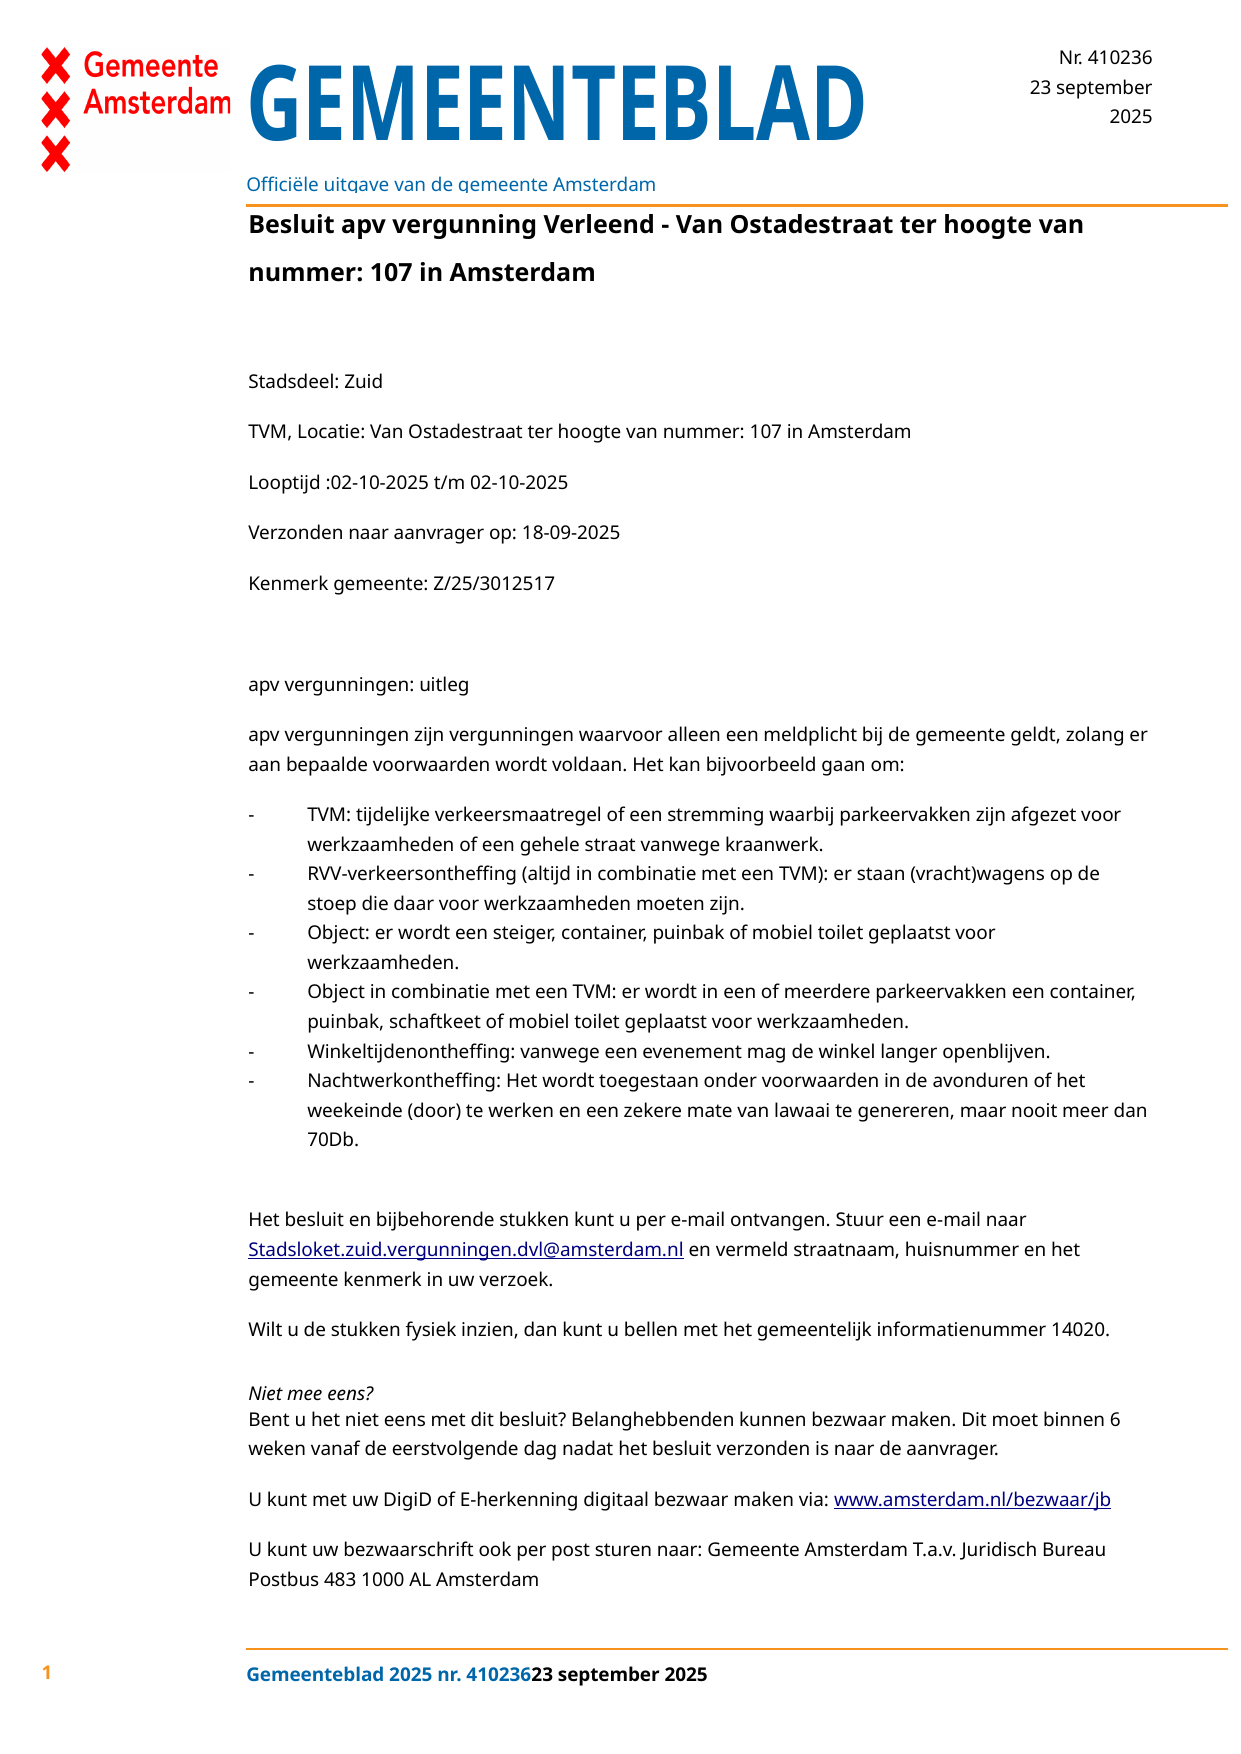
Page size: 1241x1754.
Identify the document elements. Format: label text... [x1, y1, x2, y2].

text Stadsdeel: Zuid [248, 368, 1152, 394]
text U kunt met uw DigiD of E-herkenning digitaal bezwaar maken via: www.amsterdam.nl/bezwaar/jb [248, 1486, 1152, 1512]
text TVM, Locatie: Van Ostadestraat ter hoogte van nummer: 107 in Amsterdam [248, 419, 1152, 444]
list TVM: tijdelijke verkeersmaatregel of een stremming waarbij parkeervakken zijn afgezet voor werkzaamheden of een gehele straat vanwege kraanwerk. [248, 801, 1152, 857]
text Bent u het niet eens met dit besluit? Belanghebbenden kunnen bezwaar maken. Dit moet binnen 6 weken vanaf de eerstvolgende dag nadat het besluit verzonden is naar de aanvrager. [248, 1406, 1152, 1461]
list Object: er wordt een steiger, container, puinbak of mobiel toilet geplaatst voor werkzaamheden. [248, 919, 1152, 975]
list Object in combinatie met een TVM: er wordt in een of meerdere parkeervakken een container, puinbak, schaftkeet of mobiel toilet geplaatst voor werkzaamheden. [248, 979, 1152, 1034]
list RVV-verkeersontheffing (altijd in combinatie met een TVM): er staan (vracht)wagens op de stoep die daar voor werkzaamheden moeten zijn. [248, 860, 1152, 916]
text Verzonden naar aanvrager op: 18-09-2025 [248, 519, 1152, 545]
text U kunt uw bezwaarschrift ook per post sturen naar: Gemeente Amsterdam T.a.v. Juridisch Bureau Postbus 483 1000 AL Amsterdam [248, 1536, 1152, 1592]
text Het besluit en bijbehorende stukken kunt u per e-mail ontvangen. Stuur een e-mail naar Stadsloket.zuid.vergunningen.dvl@amsterdam.nl en vermeld straatnaam, huisnummer en het gemeente kenmerk in uw verzoek. [248, 1207, 1152, 1292]
list Nachtwerkontheffing: Het wordt toegestaan onder voorwaarden in de avonduren of het weekeinde (door) te werken en een zekere mate van lawaai te genereren, maar nooit meer dan 70Db. [248, 1067, 1152, 1152]
text Looptijd :02-10-2025 t/m 02-10-2025 [248, 469, 1152, 495]
text apv vergunningen: uitleg [248, 671, 1152, 697]
picture [41, 47, 231, 172]
text Wilt u de stukken fysiek inzien, dan kunt u bellen met het gemeentelijk informatienummer 14020. [248, 1316, 1152, 1342]
text Niet mee eens? [248, 1380, 1152, 1406]
text Besluit apv vergunning Verleend - Van Ostadestraat ter hoogte van nummer: 107 in Amsterdam [248, 207, 1152, 288]
text Kenmerk gemeente: Z/25/3012517 [248, 570, 1152, 596]
text apv vergunningen zijn vergunningen waarvoor alleen een meldplicht bij de gemeente geldt, zolang er aan bepaalde voorwaarden wordt voldaan. Het kan bijvoorbeeld gaan om: [248, 721, 1152, 777]
list Winkeltijdenontheffing: vanwege een evenement mag de winkel langer openblijven. [248, 1038, 1152, 1064]
